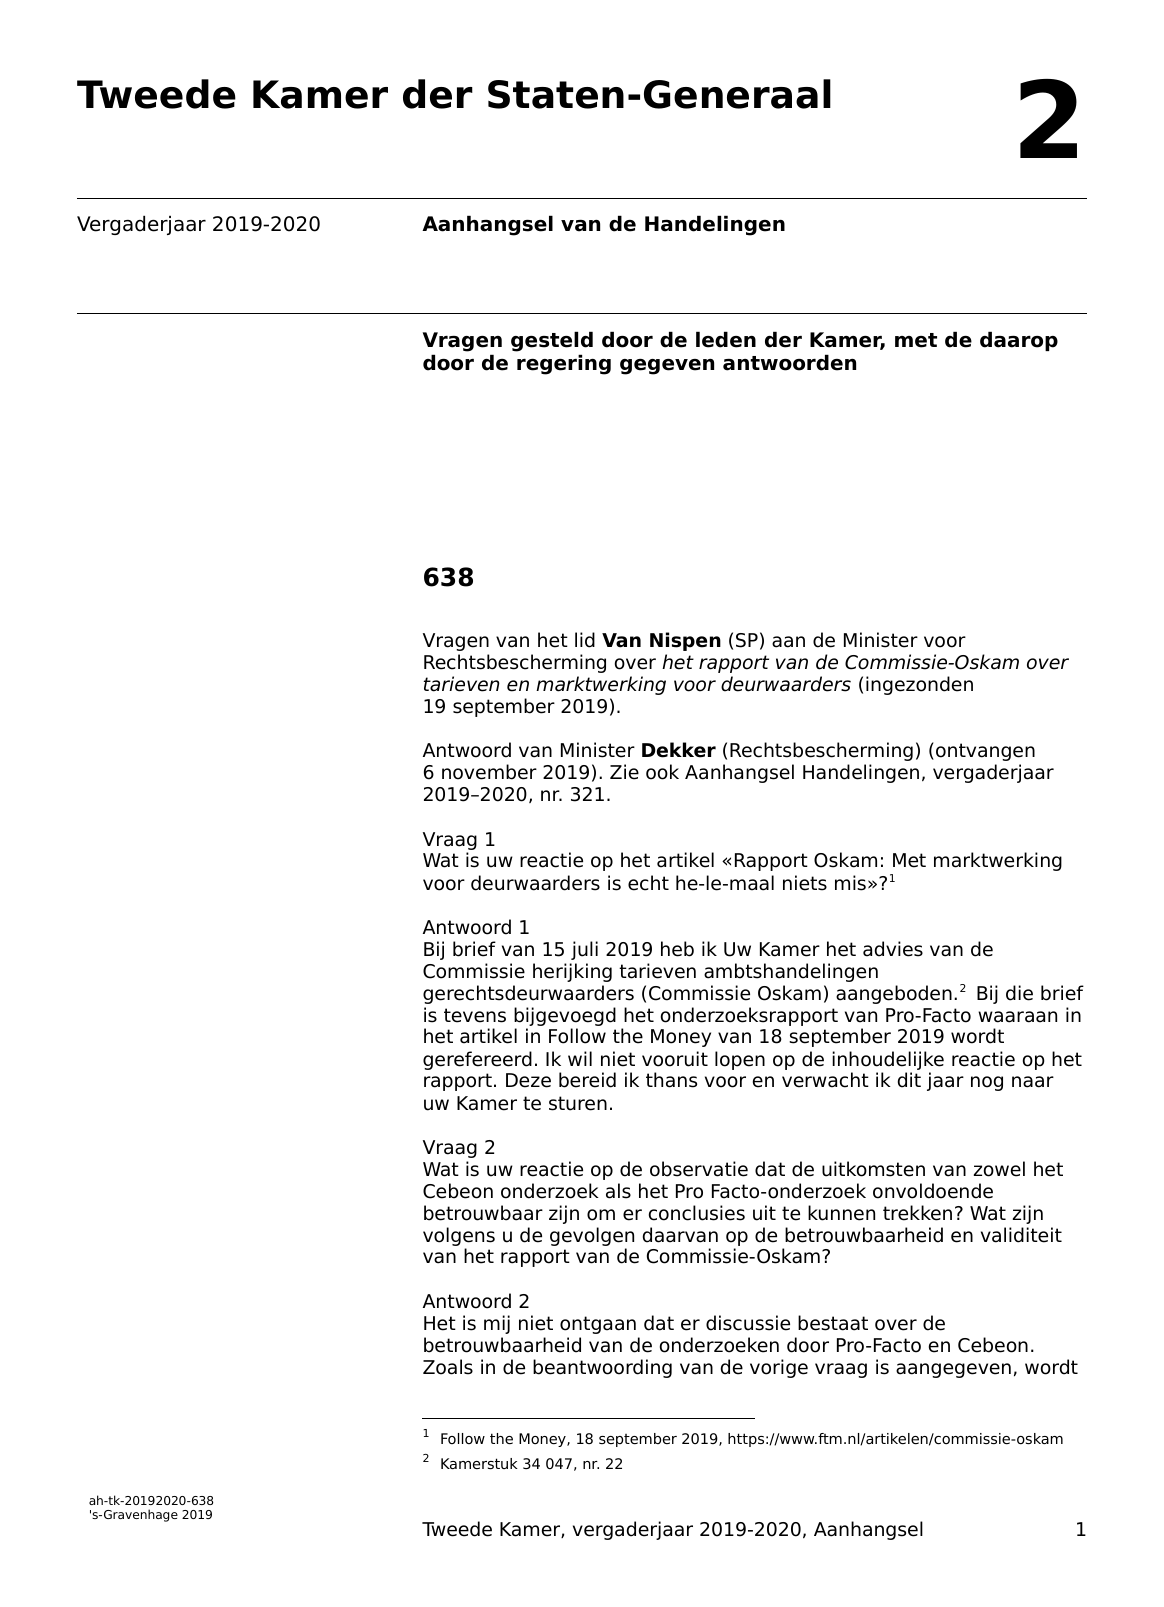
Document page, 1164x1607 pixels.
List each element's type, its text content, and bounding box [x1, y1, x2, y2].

table_header Tweede Kamer der Staten-Generaal [77, 59, 886, 198]
table_cell Vergaderjaar 2019-2020 [77, 199, 422, 313]
table_cell Aanhangsel van de Handelingen [422, 199, 1087, 313]
text Wat is uw reactie op de observatie dat de uitkomsten van zowel het Cebeon onderzoek als het Pro Facto-onderzoek onvoldoende betrouwbaar zijn om er conclusies uit te kunnen trekken? Wat zijn volgens u de gevolgen daarvan op de betrouwbaarheid en validiteit van het rapport van de Commissie-Oskam? [422, 1158, 1087, 1268]
table_cell Vragen gesteld door de leden der Kamer, met de daarop door de regering gegeven antwoorden [422, 314, 1087, 375]
table_header 2 [886, 59, 1087, 198]
text Antwoord 1 [422, 917, 1087, 938]
text ah-tk-20192020-638 [88, 1494, 323, 1508]
table_cell [77, 314, 422, 375]
text 's-Gravenhage 2019 [88, 1508, 323, 1522]
text Kamerstuk 34 047, nr. 22 [422, 1452, 1087, 1474]
text Antwoord 2 [422, 1291, 1087, 1313]
text Vraag 2 [422, 1137, 1087, 1158]
text Wat is uw reactie op het artikel «Rapport Oskam: Met marktwerking voor deurwaarders is echt he-le-maal niets mis»? [422, 850, 1087, 894]
text Follow the Money, 18 september 2019, https://www.ftm.nl/artikelen/commissie-oskam [422, 1427, 1087, 1449]
text Bij brief van 15 juli 2019 heb ik Uw Kamer het advies van de Commissie herijking tarieven ambtshandelingen gerechtsdeurwaarders (Commissie Oskam) aangeboden. Bij die brief is tevens bijgevoegd het onderzoeksrapport van Pro-Facto waaraan in het artikel in Follow the Money van 18 september 2019 wordt gerefereerd. Ik wil niet vooruit lopen op de inhoudelijke reactie op het rapport. Deze bereid ik thans voor en verwacht ik dit jaar nog naar uw Kamer te sturen. [422, 938, 1087, 1114]
text Vragen van het lid Van Nispen (SP) aan de Minister voor Rechtsbescherming over het rapport van de Commissie-Oskam over tarieven en marktwerking voor deurwaarders (ingezonden 19 september 2019). [422, 630, 1087, 718]
text Antwoord van Minister Dekker (Rechtsbescherming) (ontvangen 6 november 2019). Zie ook Aanhangsel Handelingen, vergaderjaar 2019–2020, nr. 321. [422, 740, 1087, 806]
text Vraag 1 [422, 828, 1087, 850]
text Het is mij niet ontgaan dat er discussie bestaat over de betrouwbaarheid van de onderzoeken door Pro-Facto en Cebeon. Zoals in de beantwoording van de vorige vraag is aangegeven, wordt [422, 1313, 1087, 1378]
text 638 [422, 563, 1087, 592]
